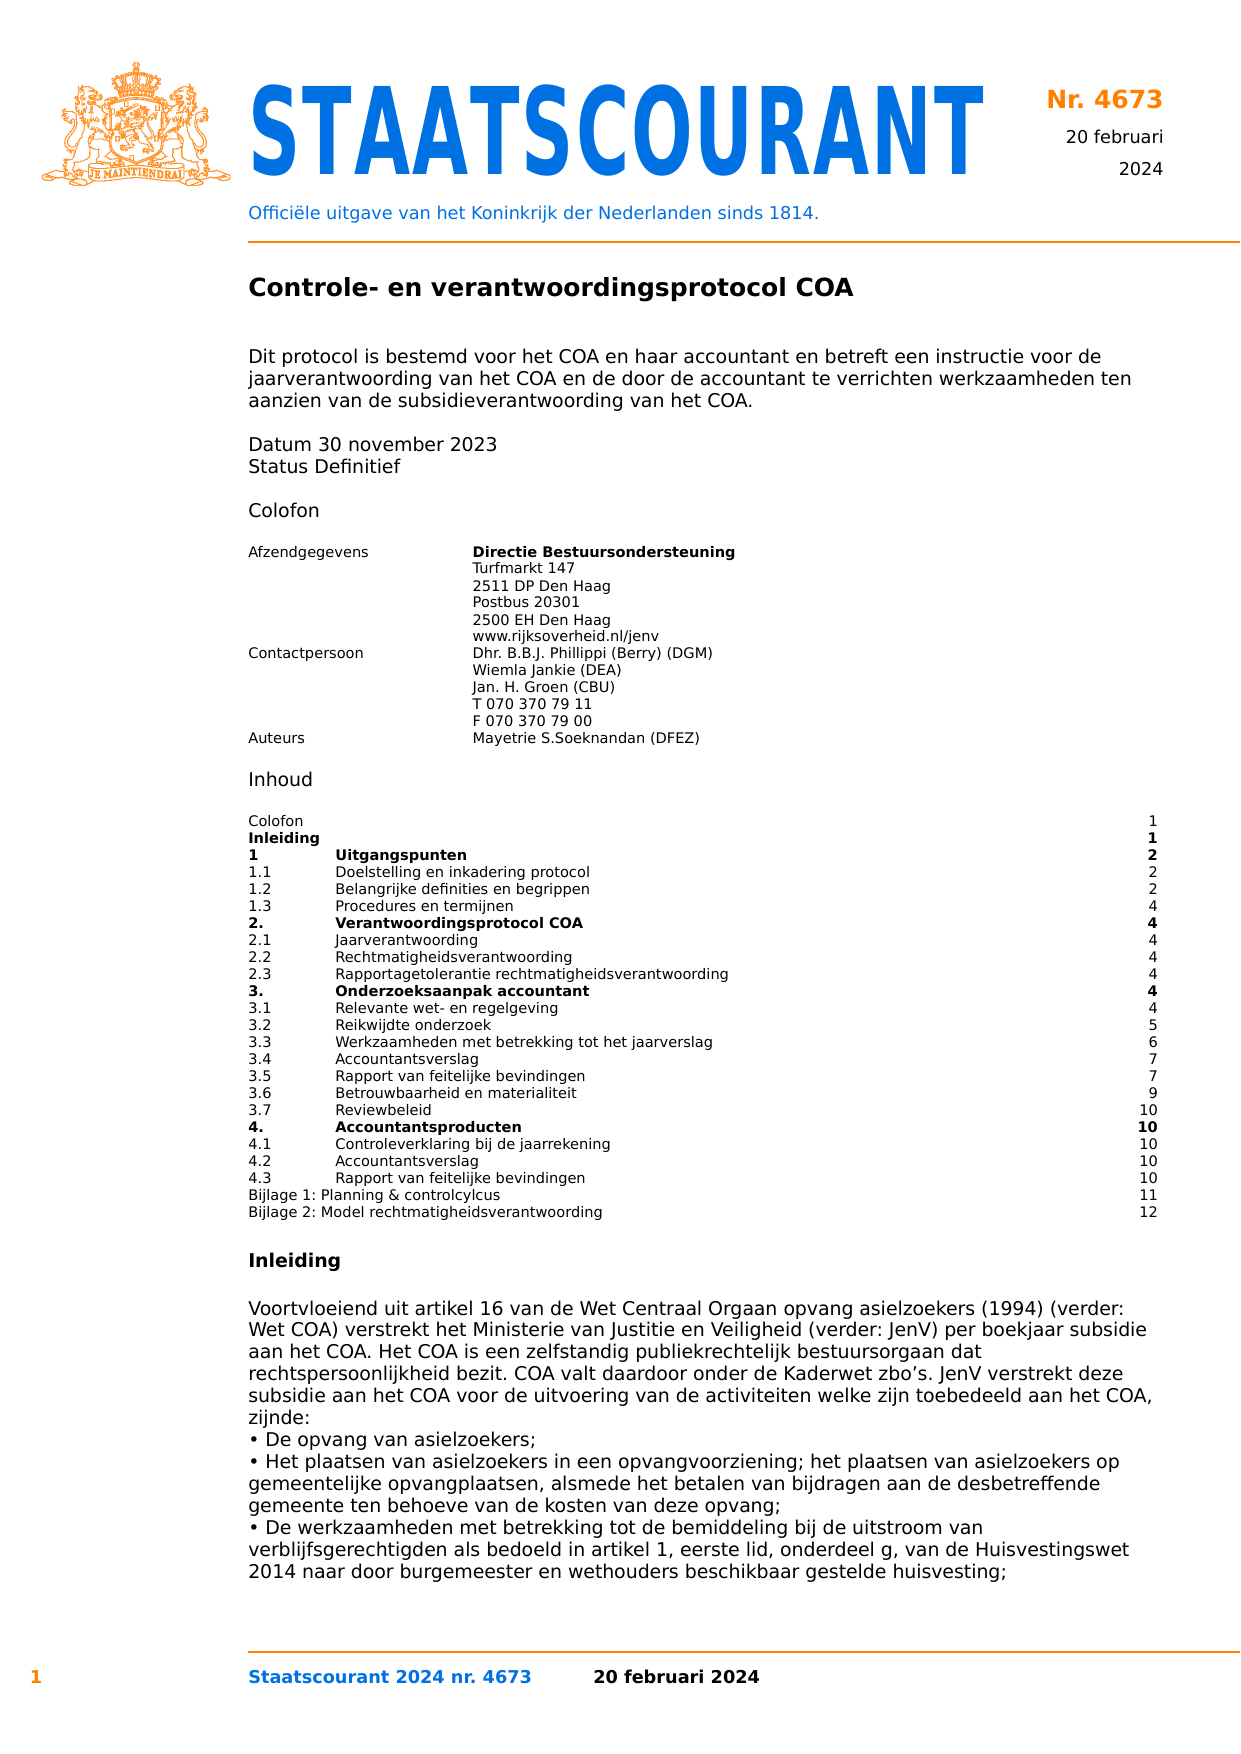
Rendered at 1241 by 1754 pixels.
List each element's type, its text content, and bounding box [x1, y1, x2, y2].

table_cell 10 [965, 1153, 1163, 1169]
table_header Afzendgegevens [248, 544, 466, 645]
table_cell Rapportagetolerantie rechtmatigheidsverantwoording [329, 966, 965, 983]
table_cell Accountantsverslag [329, 1051, 965, 1068]
table_cell 7 [965, 1068, 1163, 1084]
table_cell 4. [248, 1119, 329, 1136]
table_cell 3.6 [248, 1085, 329, 1102]
table_cell 10 [965, 1102, 1163, 1118]
table_cell 2024 [998, 153, 1240, 203]
table_cell 1.2 [248, 881, 329, 898]
table_cell Werkzaamheden met betrekking tot het jaarverslag [329, 1034, 965, 1051]
table_cell 2 [965, 864, 1163, 881]
table_cell 3.5 [248, 1068, 329, 1084]
table_cell 10 [965, 1119, 1163, 1136]
table_cell Accountantsproducten [329, 1119, 965, 1136]
text Inhoud [248, 769, 1163, 791]
subtitle Inleiding [248, 1250, 1163, 1272]
table_cell 4.3 [248, 1170, 329, 1186]
table_cell Uitgangspunten [329, 847, 965, 864]
table_cell Reikwijdte onderzoek [329, 1017, 965, 1034]
table_cell Betrouwbaarheid en materialiteit [329, 1085, 965, 1102]
table_cell 4 [965, 1000, 1163, 1017]
table_cell 20 februari [998, 121, 1240, 153]
picture [41, 62, 231, 186]
table_cell Auteurs [248, 730, 466, 747]
table_cell 3.4 [248, 1051, 329, 1068]
text Status Definitief [248, 456, 1163, 478]
table_cell 4.1 [248, 1136, 329, 1152]
table_cell 2.1 [248, 932, 329, 949]
table_cell Rechtmatigheidsverantwoording [329, 949, 965, 966]
table_cell 7 [965, 1051, 1163, 1068]
table_cell 6 [965, 1034, 1163, 1051]
table_cell Dhr. B.B.J. Phillippi (Berry) (DGM) Wiemla Jankie (DEA) Jan. H. Groen (CBU) T 070 370 79 11 F 070 370 79 00 [466, 645, 1163, 730]
table_cell 10 [965, 1136, 1163, 1152]
text • De opvang van asielzoekers; [248, 1429, 1163, 1451]
table_cell Belangrijke definities en begrippen [329, 881, 965, 898]
table_cell Controleverklaring bij de jaarrekening [329, 1136, 965, 1152]
table_cell Accountantsverslag [329, 1153, 965, 1169]
text Dit protocol is bestemd voor het COA en haar accountant en betreft een instructie voor de jaarverantwoording van het COA en de door de accountant te verrichten werkzaamheden ten aanzien van de subsidieverantwoording van het COA. [248, 346, 1163, 412]
text Datum 30 november 2023 [248, 434, 1163, 456]
table_header [25, 62, 248, 241]
table_cell 3.2 [248, 1017, 329, 1034]
table_cell Procedures en termijnen [329, 898, 965, 915]
table_cell 4.2 [248, 1153, 329, 1169]
table_cell Relevante wet- en regelgeving [329, 1000, 965, 1017]
text Colofon [248, 499, 1163, 522]
table_cell Onderzoeksaanpak accountant [329, 983, 965, 1000]
table_cell 2. [248, 915, 329, 932]
table_cell 2 [965, 847, 1163, 864]
table_header Nr. 4673 [998, 62, 1240, 121]
table_cell 2 [965, 881, 1163, 898]
table_cell Contactpersoon [248, 645, 466, 730]
table_cell 4 [965, 932, 1163, 949]
table_cell Bijlage 2: Model rechtmatigheidsverantwoording [248, 1204, 965, 1220]
table_cell Doelstelling en inkadering protocol [329, 864, 965, 881]
table_cell 1.3 [248, 898, 329, 915]
table_cell 2.3 [248, 966, 329, 983]
table_header Directie Bestuursondersteuning Turfmarkt 147 2511 DP Den Haag Postbus 20301 2500 EH Den Haag www.rijksoverheid.nl/jenv [466, 544, 1163, 645]
table_cell 4 [965, 949, 1163, 966]
table_cell Mayetrie S.Soeknandan (DFEZ) [466, 730, 1163, 747]
table_cell 4 [965, 915, 1163, 932]
table_cell 1.1 [248, 864, 329, 881]
table_cell 1 [248, 847, 329, 864]
table_cell 1 [965, 830, 1163, 847]
table_header STAATSCOURANT [248, 62, 998, 203]
text • Het plaatsen van asielzoekers in een opvangvoorziening; het plaatsen van asielzoekers op gemeentelijke opvangplaatsen, alsmede het betalen van bijdragen aan de desbetreffende gemeente ten behoeve van de kosten van deze opvang; [248, 1451, 1163, 1517]
table_cell 10 [965, 1170, 1163, 1186]
table_cell 5 [965, 1017, 1163, 1034]
table_cell 4 [965, 898, 1163, 915]
table_cell 4 [965, 966, 1163, 983]
table_cell Officiële uitgave van het Koninkrijk der Nederlanden sinds 1814. [248, 203, 1240, 241]
text Voortvloeiend uit artikel 16 van de Wet Centraal Orgaan opvang asielzoekers (1994) (verder: Wet COA) verstrekt het Ministerie van Justitie en Veiligheid (verder: JenV) per boekjaar subsidie aan het COA. Het COA is een zelfstandig publiekrechtelijk bestuursorgaan dat rechtspersoonlijkheid bezit. COA valt daardoor onder de Kaderwet zbo’s. JenV verstrekt deze subsidie aan het COA voor de uitvoering van de activiteiten welke zijn toebedeeld aan het COA, zijnde: [248, 1297, 1163, 1429]
table_cell Reviewbeleid [329, 1102, 965, 1118]
table_cell 4 [965, 983, 1163, 1000]
table_cell 2.2 [248, 949, 329, 966]
table_cell 12 [965, 1204, 1163, 1220]
table_cell 3.1 [248, 1000, 329, 1017]
table_cell Rapport van feitelijke bevindingen [329, 1068, 965, 1084]
table_header Colofon [248, 813, 965, 830]
table_cell Inleiding [248, 830, 965, 847]
table_cell Jaarverantwoording [329, 932, 965, 949]
table_cell 3.7 [248, 1102, 329, 1118]
table_cell Bijlage 1: Planning & controlcylcus [248, 1186, 965, 1203]
table_cell 9 [965, 1085, 1163, 1102]
table_cell 11 [965, 1186, 1163, 1203]
table_cell Verantwoordingsprotocol COA [329, 915, 965, 932]
subtitle Controle- en verantwoordingsprotocol COA [248, 273, 1163, 302]
table_cell Rapport van feitelijke bevindingen [329, 1170, 965, 1186]
table_cell 3.3 [248, 1034, 329, 1051]
text • De werkzaamheden met betrekking tot de bemiddeling bij de uitstroom van verblijfsgerechtigden als bedoeld in artikel 1, eerste lid, onderdeel g, van de Huisvestingswet 2014 naar door burgemeester en wethouders beschikbaar gestelde huisvesting; [248, 1517, 1163, 1583]
table_header 1 [965, 813, 1163, 830]
table_cell 3. [248, 983, 329, 1000]
